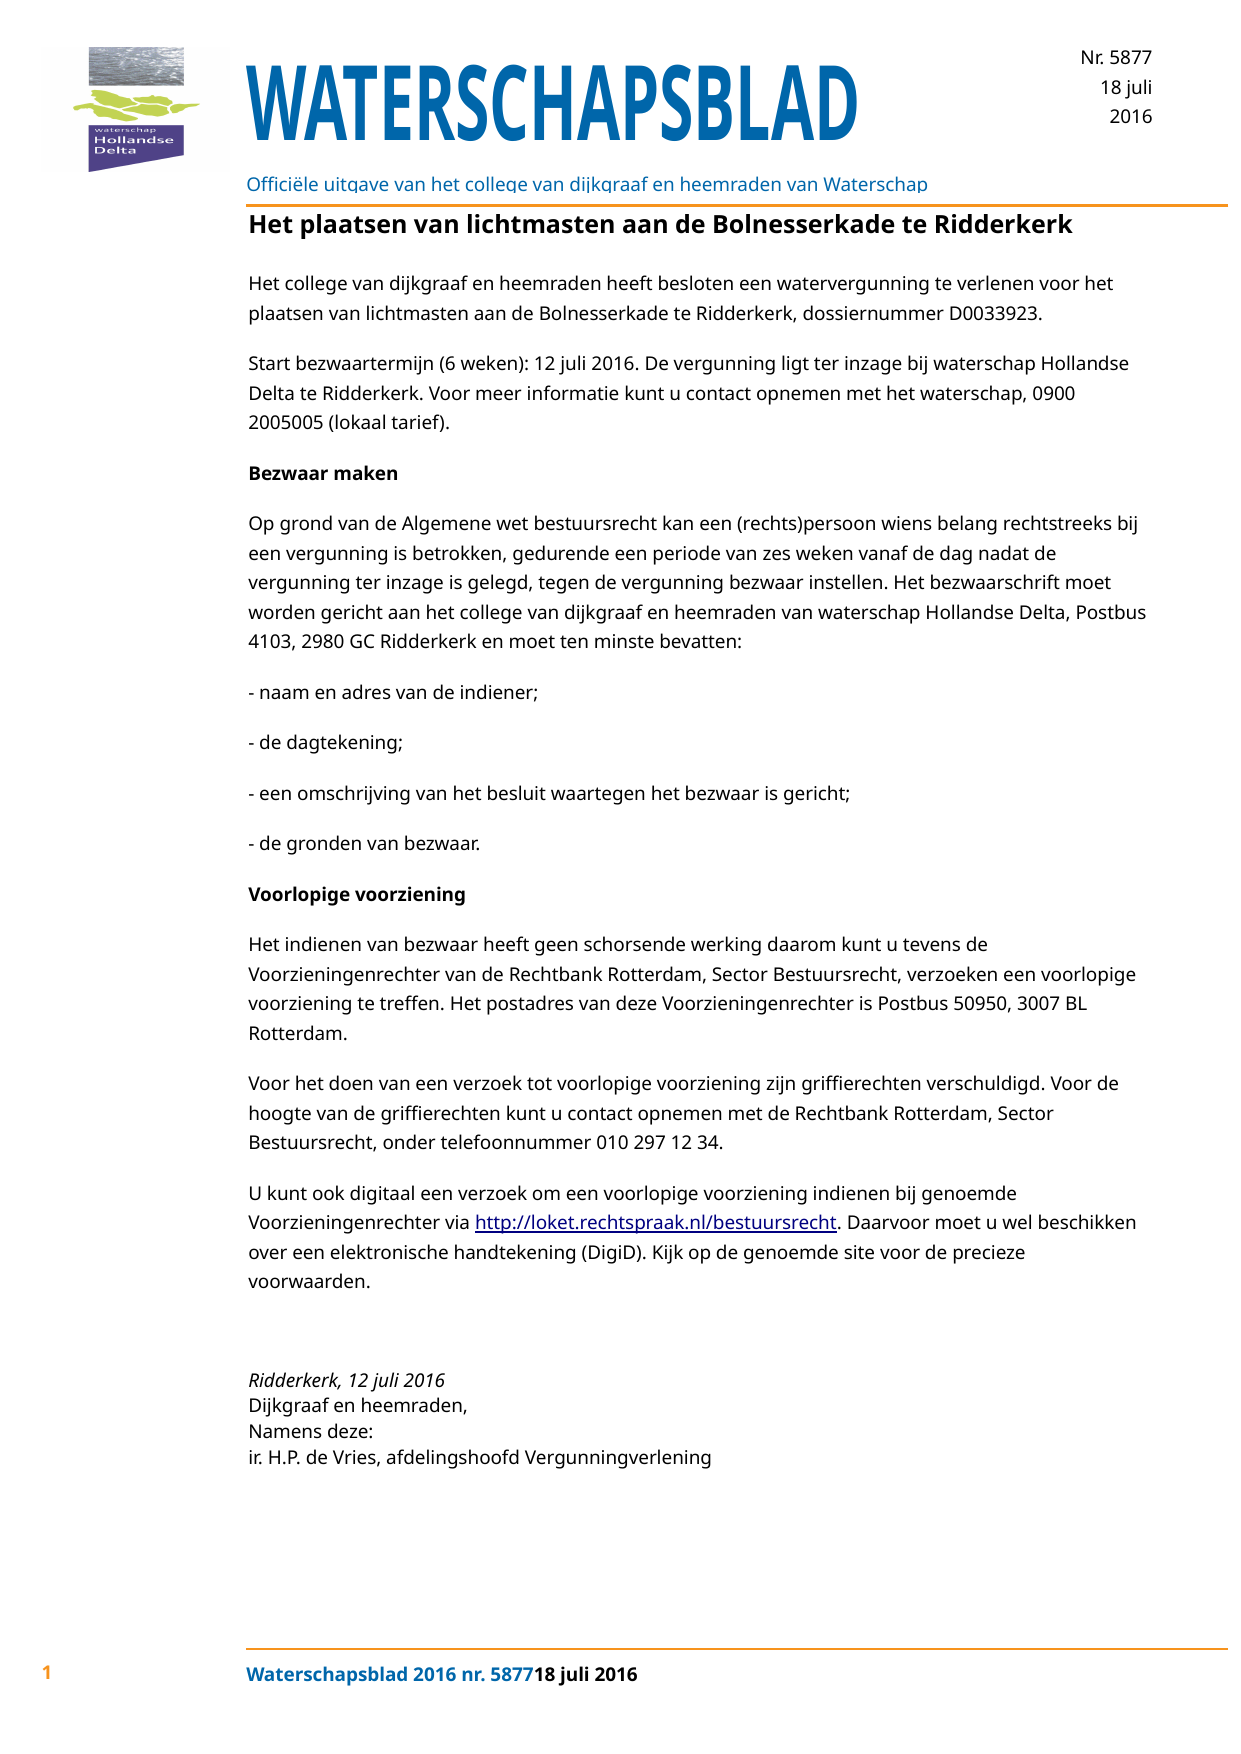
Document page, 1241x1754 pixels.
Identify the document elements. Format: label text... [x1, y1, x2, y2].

text Het college van dijkgraaf en heemraden heeft besloten een watervergunning te verlenen voor het plaatsen van lichtmasten aan de Bolnesserkade te Ridderkerk, dossiernummer D0033923. [248, 270, 1152, 326]
text U kunt ook digitaal een verzoek om een voorlopige voorziening indienen bij genoemde Voorzieningenrechter via http://loket.rechtspraak.nl/bestuursrecht. Daarvoor moet u wel beschikken over een elektronische handtekening (DigiD). Kijk op de genoemde site voor de precieze voorwaarden. [248, 1180, 1152, 1294]
text Het plaatsen van lichtmasten aan de Bolnesserkade te Ridderkerk [248, 207, 1152, 241]
text Start bezwaartermijn (6 weken): 12 juli 2016. De vergunning ligt ter inzage bij waterschap Hollandse Delta te Ridderkerk. Voor meer informatie kunt u contact opnemen met het waterschap, 0900 2005005 (lokaal tarief). [248, 350, 1152, 435]
text Het indienen van bezwaar heeft geen schorsende werking daarom kunt u tevens de Voorzieningenrechter van de Rechtbank Rotterdam, Sector Bestuursrecht, verzoeken een voorlopige voorziening te treffen. Het postadres van deze Voorzieningenrechter is Postbus 50950, 3007 BL Rotterdam. [248, 931, 1152, 1046]
picture [41, 47, 231, 172]
text Namens deze: [248, 1418, 1152, 1444]
text - de dagtekening; [248, 729, 1152, 755]
text - een omschrijving van het besluit waartegen het bezwaar is gericht; [248, 780, 1152, 806]
text Voorlopige voorziening [248, 881, 1152, 906]
text Voor het doen van een verzoek tot voorlopige voorziening zijn griffierechten verschuldigd. Voor de hoogte van de griffierechten kunt u contact opnemen met de Rechtbank Rotterdam, Sector Bestuursrecht, onder telefoonnummer 010 297 12 34. [248, 1070, 1152, 1155]
text ir. H.P. de Vries, afdelingshoofd Vergunningverlening [248, 1444, 1152, 1470]
text Dijkgraaf en heemraden, [248, 1393, 1152, 1418]
text - naam en adres van de indiener; [248, 679, 1152, 705]
text Bezwaar maken [248, 460, 1152, 486]
text - de gronden van bezwaar. [248, 830, 1152, 856]
text Ridderkerk, 12 juli 2016 [248, 1367, 1152, 1393]
text Op grond van de Algemene wet bestuursrecht kan een (rechts)persoon wiens belang rechtstreeks bij een vergunning is betrokken, gedurende een periode van zes weken vanaf de dag nadat de vergunning ter inzage is gelegd, tegen de vergunning bezwaar instellen. Het bezwaarschrift moet worden gericht aan het college van dijkgraaf en heemraden van waterschap Hollandse Delta, Postbus 4103, 2980 GC Ridderkerk en moet ten minste bevatten: [248, 510, 1152, 654]
